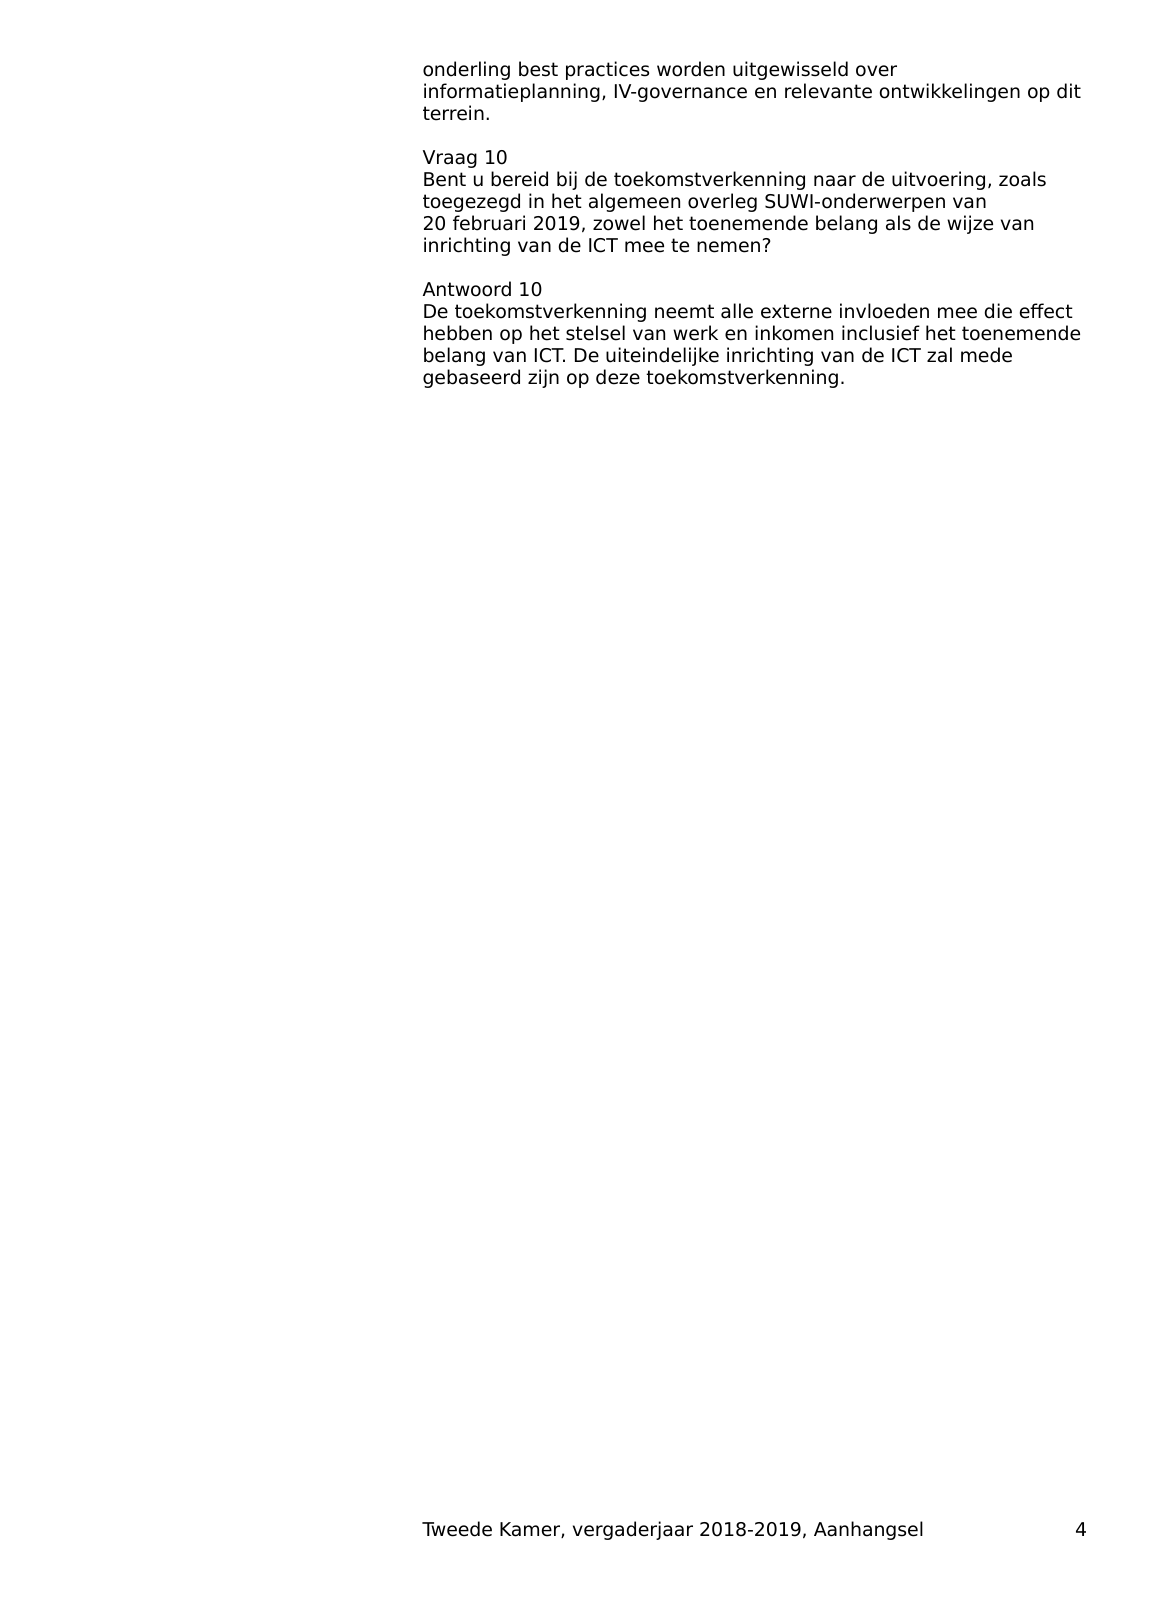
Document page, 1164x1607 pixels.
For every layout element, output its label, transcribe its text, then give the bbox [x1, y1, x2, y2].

text Bent u bereid bij de toekomstverkenning naar de uitvoering, zoals toegezegd in het algemeen overleg SUWI-onderwerpen van 20 februari 2019, zowel het toenemende belang als de wijze van inrichting van de ICT mee te nemen? [422, 169, 1087, 257]
text onderling best practices worden uitgewisseld over informatieplanning, IV-governance en relevante ontwikkelingen op dit terrein. [422, 59, 1087, 125]
text De toekomstverkenning neemt alle externe invloeden mee die effect hebben op het stelsel van werk en inkomen inclusief het toenemende belang van ICT. De uiteindelijke inrichting van de ICT zal mede gebaseerd zijn op deze toekomstverkenning. [422, 301, 1087, 389]
text Antwoord 10 [422, 279, 1087, 301]
text Vraag 10 [422, 147, 1087, 169]
